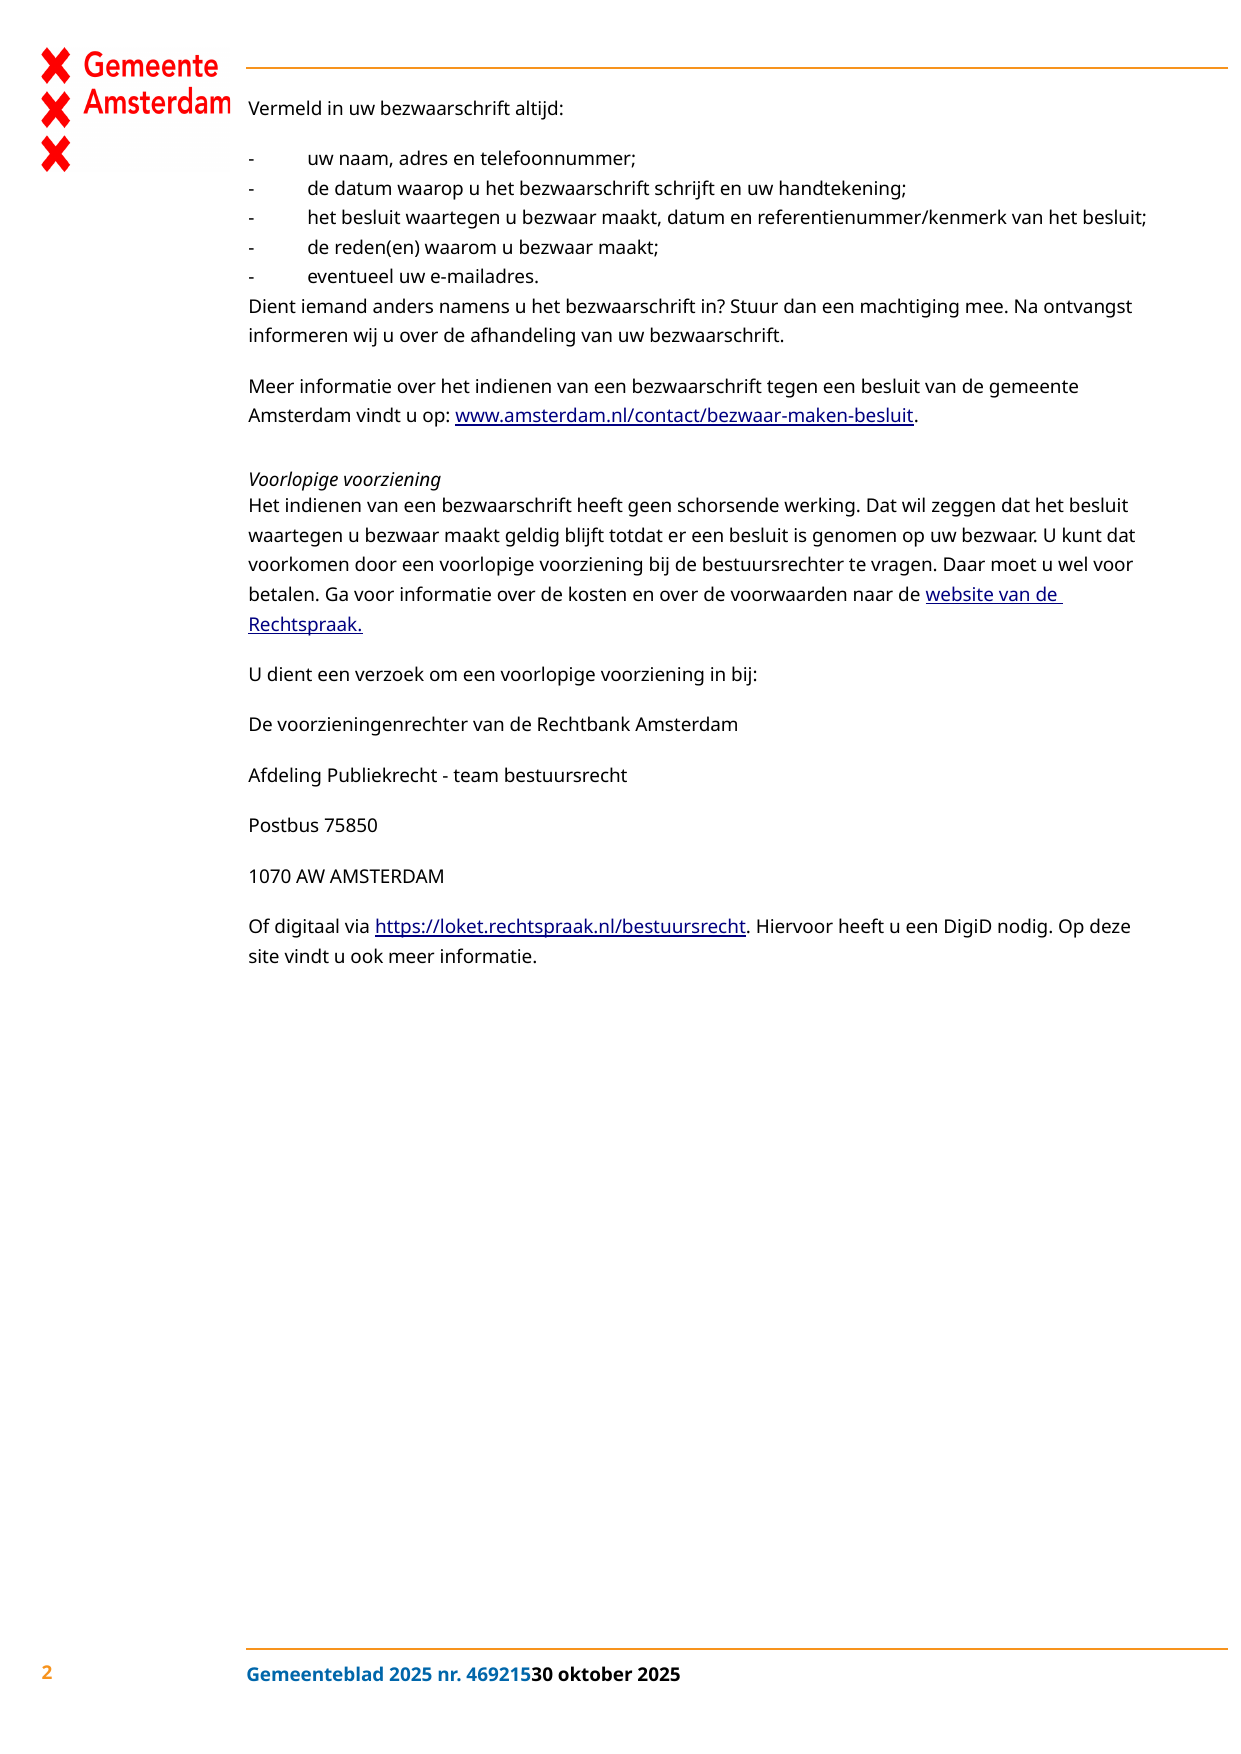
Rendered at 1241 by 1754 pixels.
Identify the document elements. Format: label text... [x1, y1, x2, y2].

text Dient iemand anders namens u het bezwaarschrift in? Stuur dan een machtiging mee. Na ontvangst informeren wij u over de afhandeling van uw bezwaarschrift. [248, 293, 1152, 348]
text Vermeld in uw bezwaarschrift altijd: [248, 95, 1152, 121]
text Het indienen van een bezwaarschrift heeft geen schorsende werking. Dat wil zeggen dat het besluit waartegen u bezwaar maakt geldig blijft totdat er een besluit is genomen op uw bezwaar. U kunt dat voorkomen door een voorlopige voorziening bij de bestuursrechter te vragen. Daar moet u wel voor betalen. Ga voor informatie over de kosten en over de voorwaarden naar de website van de Rechtspraak. [248, 492, 1152, 636]
list uw naam, adres en telefoonnummer; [248, 145, 1152, 171]
list de reden(en) waarom u bezwaar maakt; [248, 234, 1152, 260]
text Meer informatie over het indienen van een bezwaarschrift tegen een besluit van de gemeente Amsterdam vindt u op: www.amsterdam.nl/contact/bezwaar-maken-besluit. [248, 373, 1152, 428]
list eventueel uw e-mailadres. [248, 263, 1152, 289]
text De voorzieningenrechter van de Rechtbank Amsterdam [248, 712, 1152, 737]
picture [41, 47, 231, 172]
list de datum waarop u het bezwaarschrift schrijft en uw handtekening; [248, 175, 1152, 201]
text 1070 AW AMSTERDAM [248, 863, 1152, 888]
text U dient een verzoek om een voorlopige voorziening in bij: [248, 661, 1152, 687]
text Voorlopige voorziening [248, 467, 1152, 492]
text Afdeling Publiekrecht - team bestuursrecht [248, 762, 1152, 788]
text Of digitaal via https://loket.rechtspraak.nl/bestuursrecht. Hiervoor heeft u een DigiD nodig. Op deze site vindt u ook meer informatie. [248, 913, 1152, 968]
list het besluit waartegen u bezwaar maakt, datum en referentienummer/kenmerk van het besluit; [248, 204, 1152, 230]
text Postbus 75850 [248, 812, 1152, 838]
